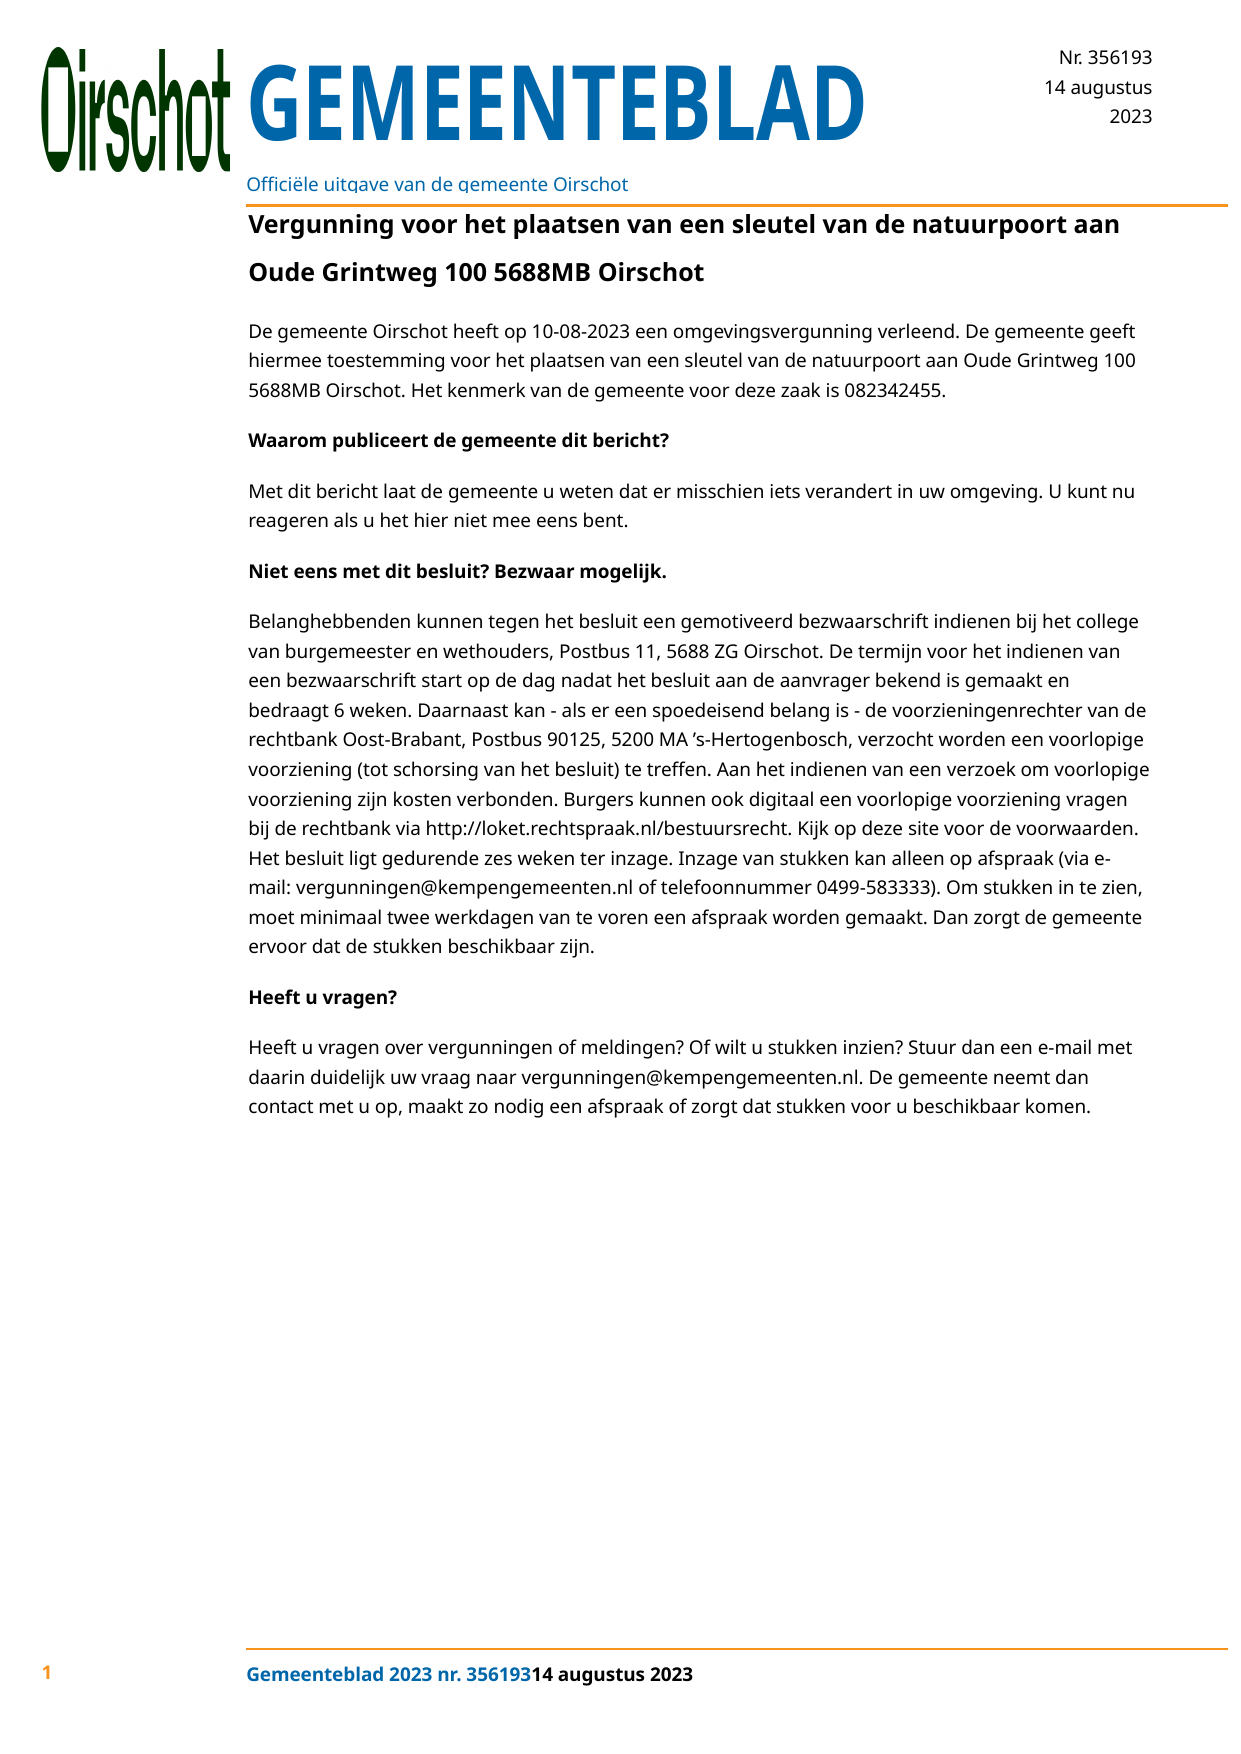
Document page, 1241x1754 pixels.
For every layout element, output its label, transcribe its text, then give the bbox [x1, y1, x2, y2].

text Belanghebbenden kunnen tegen het besluit een gemotiveerd bezwaarschrift indienen bij het college van burgemeester en wethouders, Postbus 11, 5688 ZG Oirschot. De termijn voor het indienen van een bezwaarschrift start op de dag nadat het besluit aan de aanvrager bekend is gemaakt en bedraagt 6 weken. Daarnaast kan - als er een spoedeisend belang is - de voorzieningenrechter van de rechtbank Oost-Brabant, Postbus 90125, 5200 MA ’s-Hertogenbosch, verzocht worden een voorlopige voorziening (tot schorsing van het besluit) te treffen. Aan het indienen van een verzoek om voorlopige voorziening zijn kosten verbonden. Burgers kunnen ook digitaal een voorlopige voorziening vragen bij de rechtbank via http://loket.rechtspraak.nl/bestuursrecht. Kijk op deze site voor de voorwaarden. Het besluit ligt gedurende zes weken ter inzage. Inzage van stukken kan alleen op afspraak (via e-mail: vergunningen@kempengemeenten.nl of telefoonnummer 0499-583333). Om stukken in te zien, moet minimaal twee werkdagen van te voren een afspraak worden gemaakt. Dan zorgt de gemeente ervoor dat de stukken beschikbaar zijn. [248, 608, 1152, 959]
text Niet eens met dit besluit? Bezwaar mogelijk. [248, 558, 1152, 584]
text De gemeente Oirschot heeft op 10-08-2023 een omgevingsvergunning verleend. De gemeente geeft hiermee toestemming voor het plaatsen van een sleutel van de natuurpoort aan Oude Grintweg 100 5688MB Oirschot. Het kenmerk van de gemeente voor deze zaak is 082342455. [248, 318, 1152, 403]
text Vergunning voor het plaatsen van een sleutel van de natuurpoort aan Oude Grintweg 100 5688MB Oirschot [248, 207, 1152, 288]
picture [41, 47, 231, 172]
text Waarom publiceert de gemeente dit bericht? [248, 427, 1152, 453]
text Heeft u vragen over vergunningen of meldingen? Of wilt u stukken inzien? Stuur dan een e-mail met daarin duidelijk uw vraag naar vergunningen@kempengemeenten.nl. De gemeente neemt dan contact met u op, maakt zo nodig een afspraak of zorgt dat stukken voor u beschikbaar komen. [248, 1034, 1152, 1119]
text Heeft u vragen? [248, 984, 1152, 1010]
text Met dit bericht laat de gemeente u weten dat er misschien iets verandert in uw omgeving. U kunt nu reageren als u het hier niet mee eens bent. [248, 478, 1152, 533]
